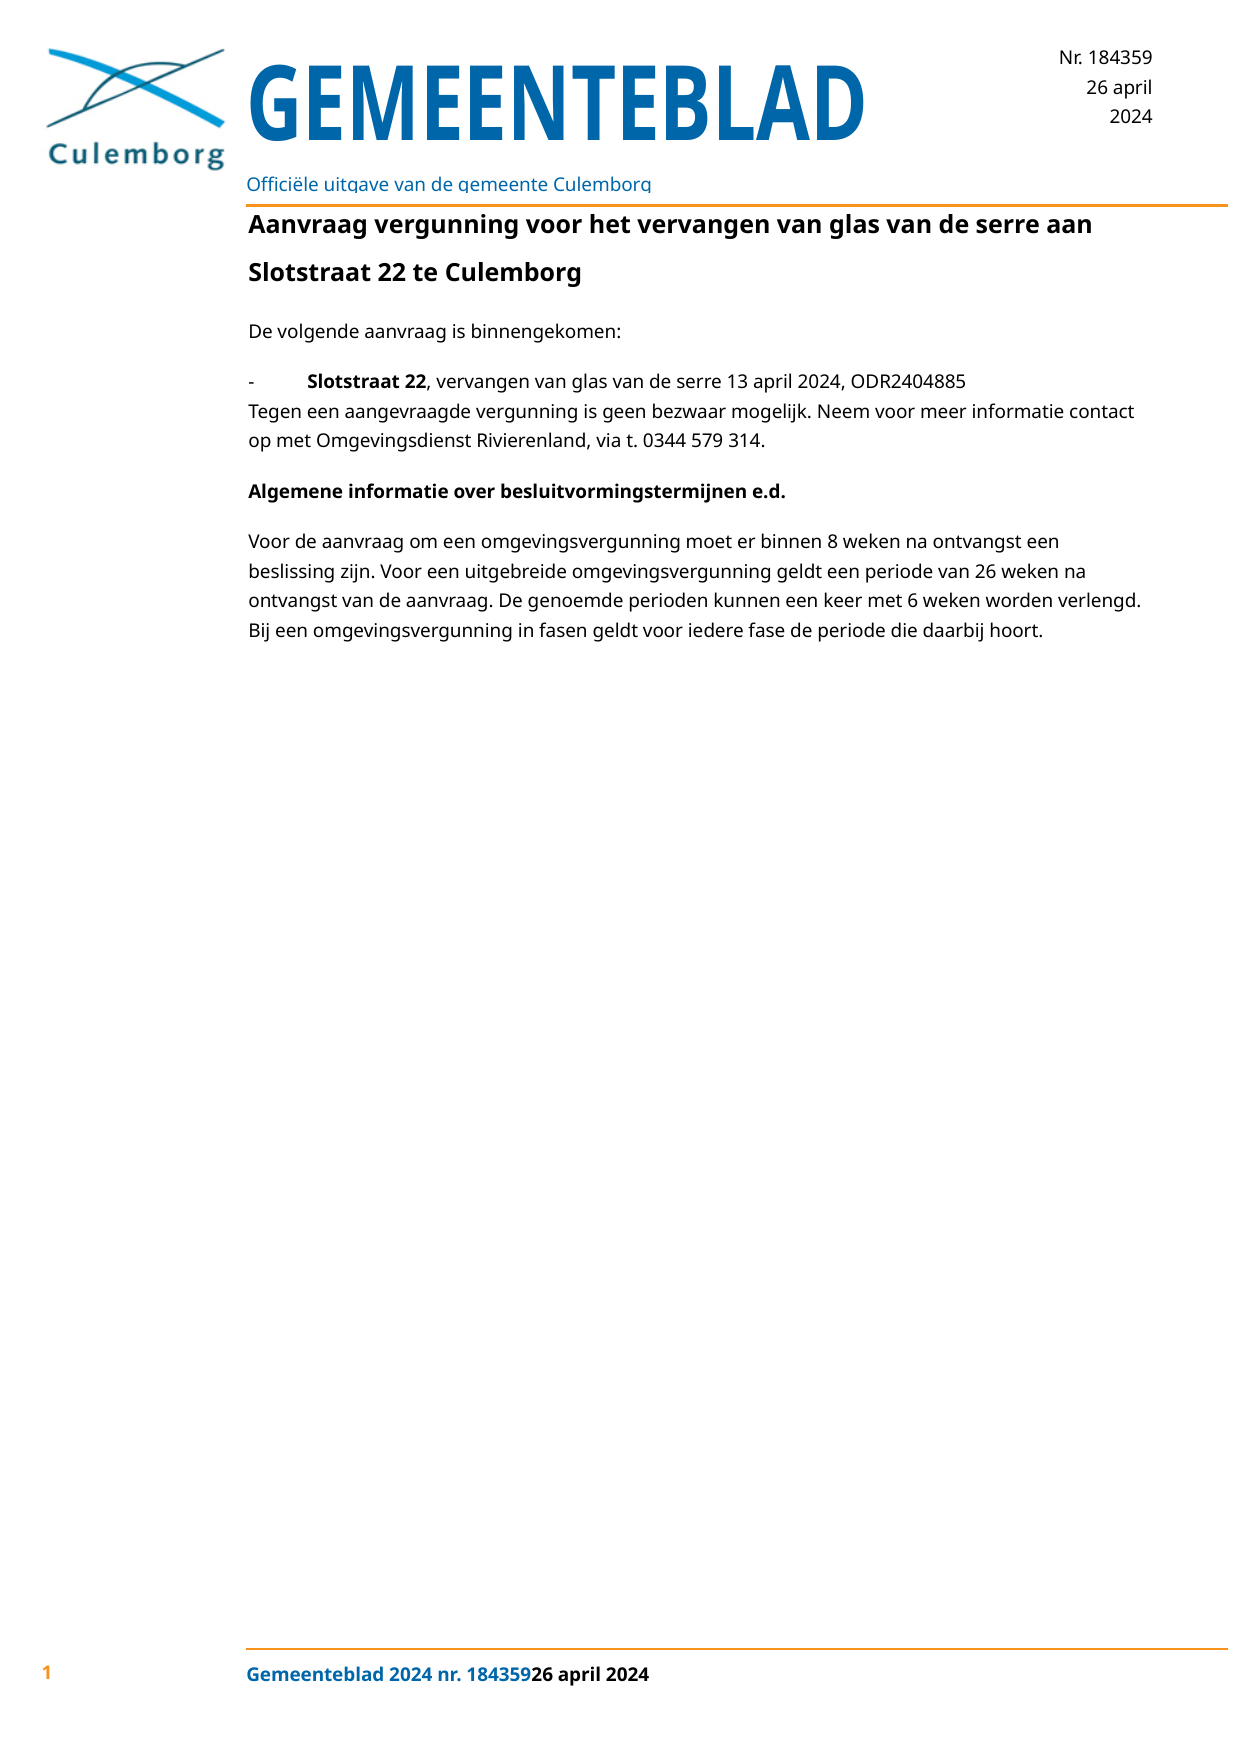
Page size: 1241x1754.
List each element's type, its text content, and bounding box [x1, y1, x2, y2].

text Tegen een aangevraagde vergunning is geen bezwaar mogelijk. Neem voor meer informatie contact op met Omgevingsdienst Rivierenland, via t. 0344 579 314. [248, 398, 1152, 453]
text Algemene informatie over besluitvormingstermijnen e.d. [248, 478, 1152, 504]
text Voor de aanvraag om een omgevingsvergunning moet er binnen 8 weken na ontvangst een beslissing zijn. Voor een uitgebreide omgevingsvergunning geldt een periode van 26 weken na ontvangst van de aanvraag. De genoemde perioden kunnen een keer met 6 weken worden verlengd. Bij een omgevingsvergunning in fasen geldt voor iedere fase de periode die daarbij hoort. [248, 528, 1152, 643]
text De volgende aanvraag is binnengekomen: [248, 318, 1152, 344]
picture [41, 47, 231, 172]
text Aanvraag vergunning voor het vervangen van glas van de serre aan Slotstraat 22 te Culemborg [248, 207, 1152, 288]
list Slotstraat 22, vervangen van glas van de serre 13 april 2024, ODR2404885 [248, 368, 1152, 394]
